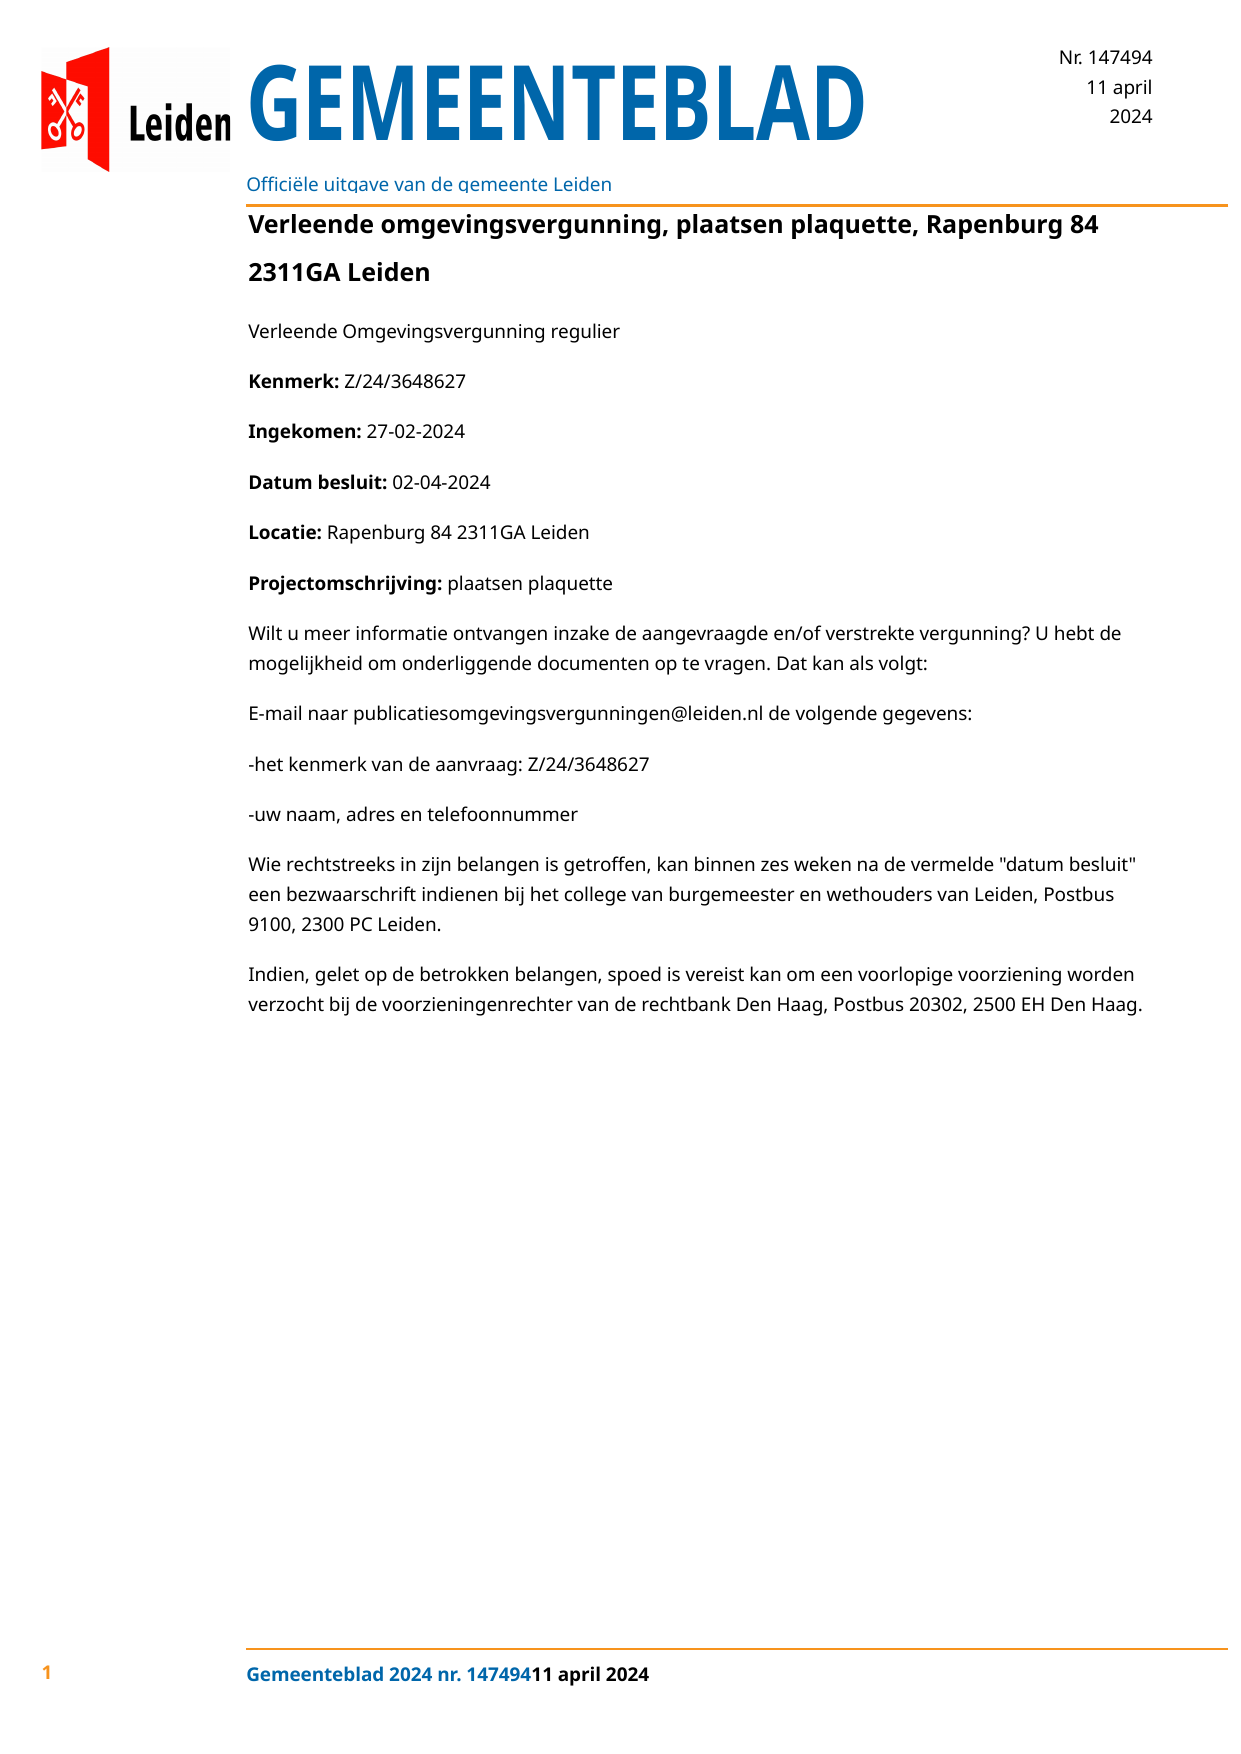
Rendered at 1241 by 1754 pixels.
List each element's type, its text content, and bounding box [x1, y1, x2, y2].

text Projectomschrijving: plaatsen plaquette [248, 570, 1152, 596]
picture [41, 47, 231, 172]
text Wilt u meer informatie ontvangen inzake de aangevraagde en/of verstrekte vergunning? U hebt de mogelijkheid om onderliggende documenten op te vragen. Dat kan als volgt: [248, 620, 1152, 676]
text Kenmerk: Z/24/3648627 [248, 368, 1152, 394]
text E-mail naar publicatiesomgevingsvergunningen@leiden.nl de volgende gegevens: [248, 700, 1152, 726]
text -het kenmerk van de aanvraag: Z/24/3648627 [248, 751, 1152, 777]
text Verleende omgevingsvergunning, plaatsen plaquette, Rapenburg 84 2311GA Leiden [248, 207, 1152, 288]
text Locatie: Rapenburg 84 2311GA Leiden [248, 519, 1152, 545]
text Wie rechtstreeks in zijn belangen is getroffen, kan binnen zes weken na de vermelde "datum besluit" een bezwaarschrift indienen bij het college van burgemeester en wethouders van Leiden, Postbus 9100, 2300 PC Leiden. [248, 852, 1152, 937]
text Indien, gelet op de betrokken belangen, spoed is vereist kan om een voorlopige voorziening worden verzocht bij de voorzieningenrechter van de rechtbank Den Haag, Postbus 20302, 2500 EH Den Haag. [248, 961, 1152, 1017]
text -uw naam, adres en telefoonnummer [248, 801, 1152, 827]
text Ingekomen: 27-02-2024 [248, 419, 1152, 444]
text Datum besluit: 02-04-2024 [248, 469, 1152, 495]
text Verleende Omgevingsvergunning regulier [248, 318, 1152, 344]
